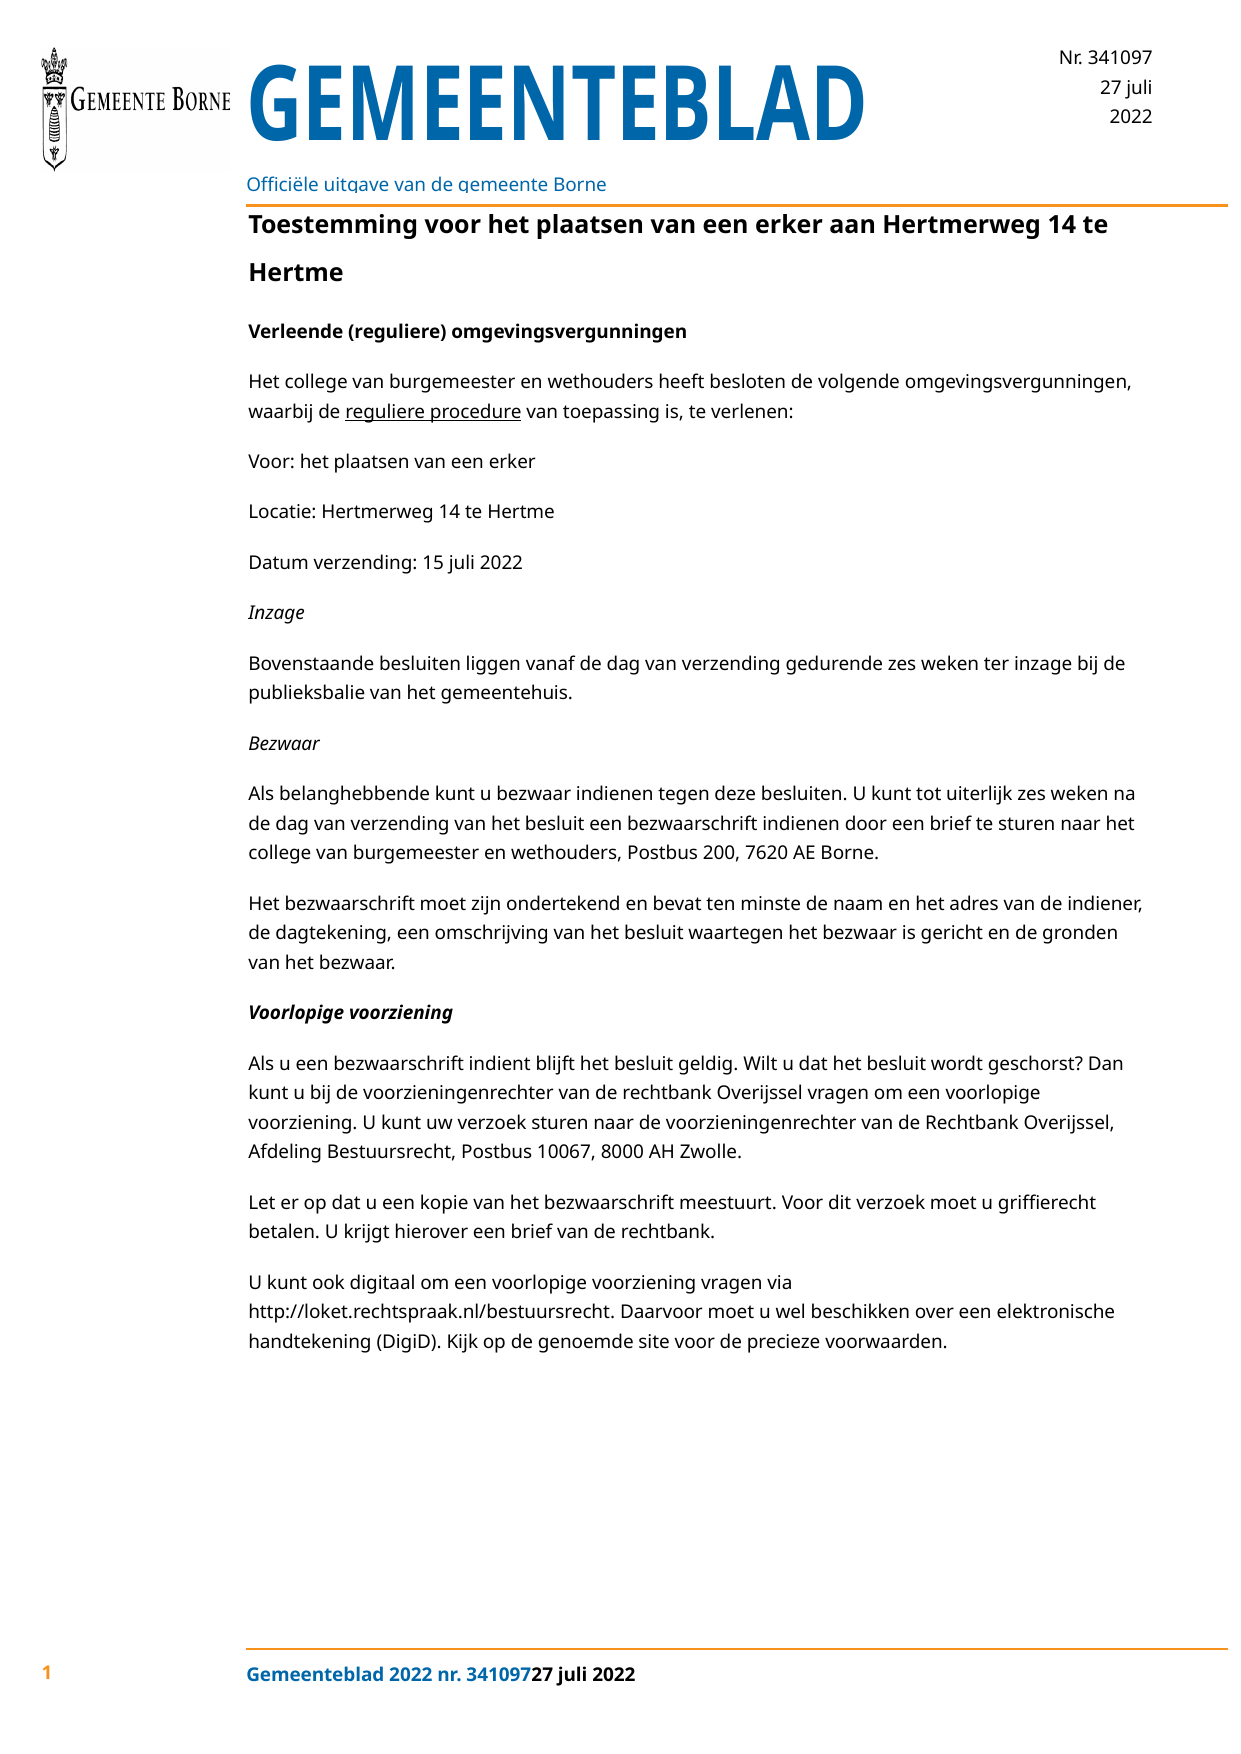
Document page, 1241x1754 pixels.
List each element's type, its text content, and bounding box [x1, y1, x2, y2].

text Voorlopige voorziening [248, 999, 1152, 1025]
text Als belanghebbende kunt u bezwaar indienen tegen deze besluiten. U kunt tot uiterlijk zes weken na de dag van verzending van het besluit een bezwaarschrift indienen door een brief te sturen naar het college van burgemeester en wethouders, Postbus 200, 7620 AE Borne. [248, 780, 1152, 865]
text Verleende (reguliere) omgevingsvergunningen [248, 318, 1152, 344]
text Het college van burgemeester en wethouders heeft besloten de volgende omgevingsvergunningen, waarbij de reguliere procedure van toepassing is, te verlenen: [248, 368, 1152, 424]
text Voor: het plaatsen van een erker [248, 448, 1152, 474]
picture [41, 47, 231, 172]
text U kunt ook digitaal om een voorlopige voorziening vragen via http://loket.rechtspraak.nl/bestuursrecht. Daarvoor moet u wel beschikken over een elektronische handtekening (DigiD). Kijk op de genoemde site voor de precieze voorwaarden. [248, 1269, 1152, 1354]
text Toestemming voor het plaatsen van een erker aan Hertmerweg 14 te Hertme [248, 207, 1152, 288]
text Bovenstaande besluiten liggen vanaf de dag van verzending gedurende zes weken ter inzage bij de publieksbalie van het gemeentehuis. [248, 650, 1152, 705]
text Bezwaar [248, 730, 1152, 756]
text Inzage [248, 599, 1152, 625]
text Locatie: Hertmerweg 14 te Hertme [248, 499, 1152, 524]
text Let er op dat u een kopie van het bezwaarschrift meestuurt. Voor dit verzoek moet u griffierecht betalen. U krijgt hierover een brief van de rechtbank. [248, 1189, 1152, 1244]
text Het bezwaarschrift moet zijn ondertekend en bevat ten minste de naam en het adres van de indiener, de dagtekening, een omschrijving van het besluit waartegen het bezwaar is gericht en de gronden van het bezwaar. [248, 890, 1152, 975]
text Datum verzending: 15 juli 2022 [248, 549, 1152, 575]
text Als u een bezwaarschrift indient blijft het besluit geldig. Wilt u dat het besluit wordt geschorst? Dan kunt u bij de voorzieningenrechter van de rechtbank Overijssel vragen om een voorlopige voorziening. U kunt uw verzoek sturen naar de voorzieningenrechter van de Rechtbank Overijssel, Afdeling Bestuursrecht, Postbus 10067, 8000 AH Zwolle. [248, 1050, 1152, 1164]
